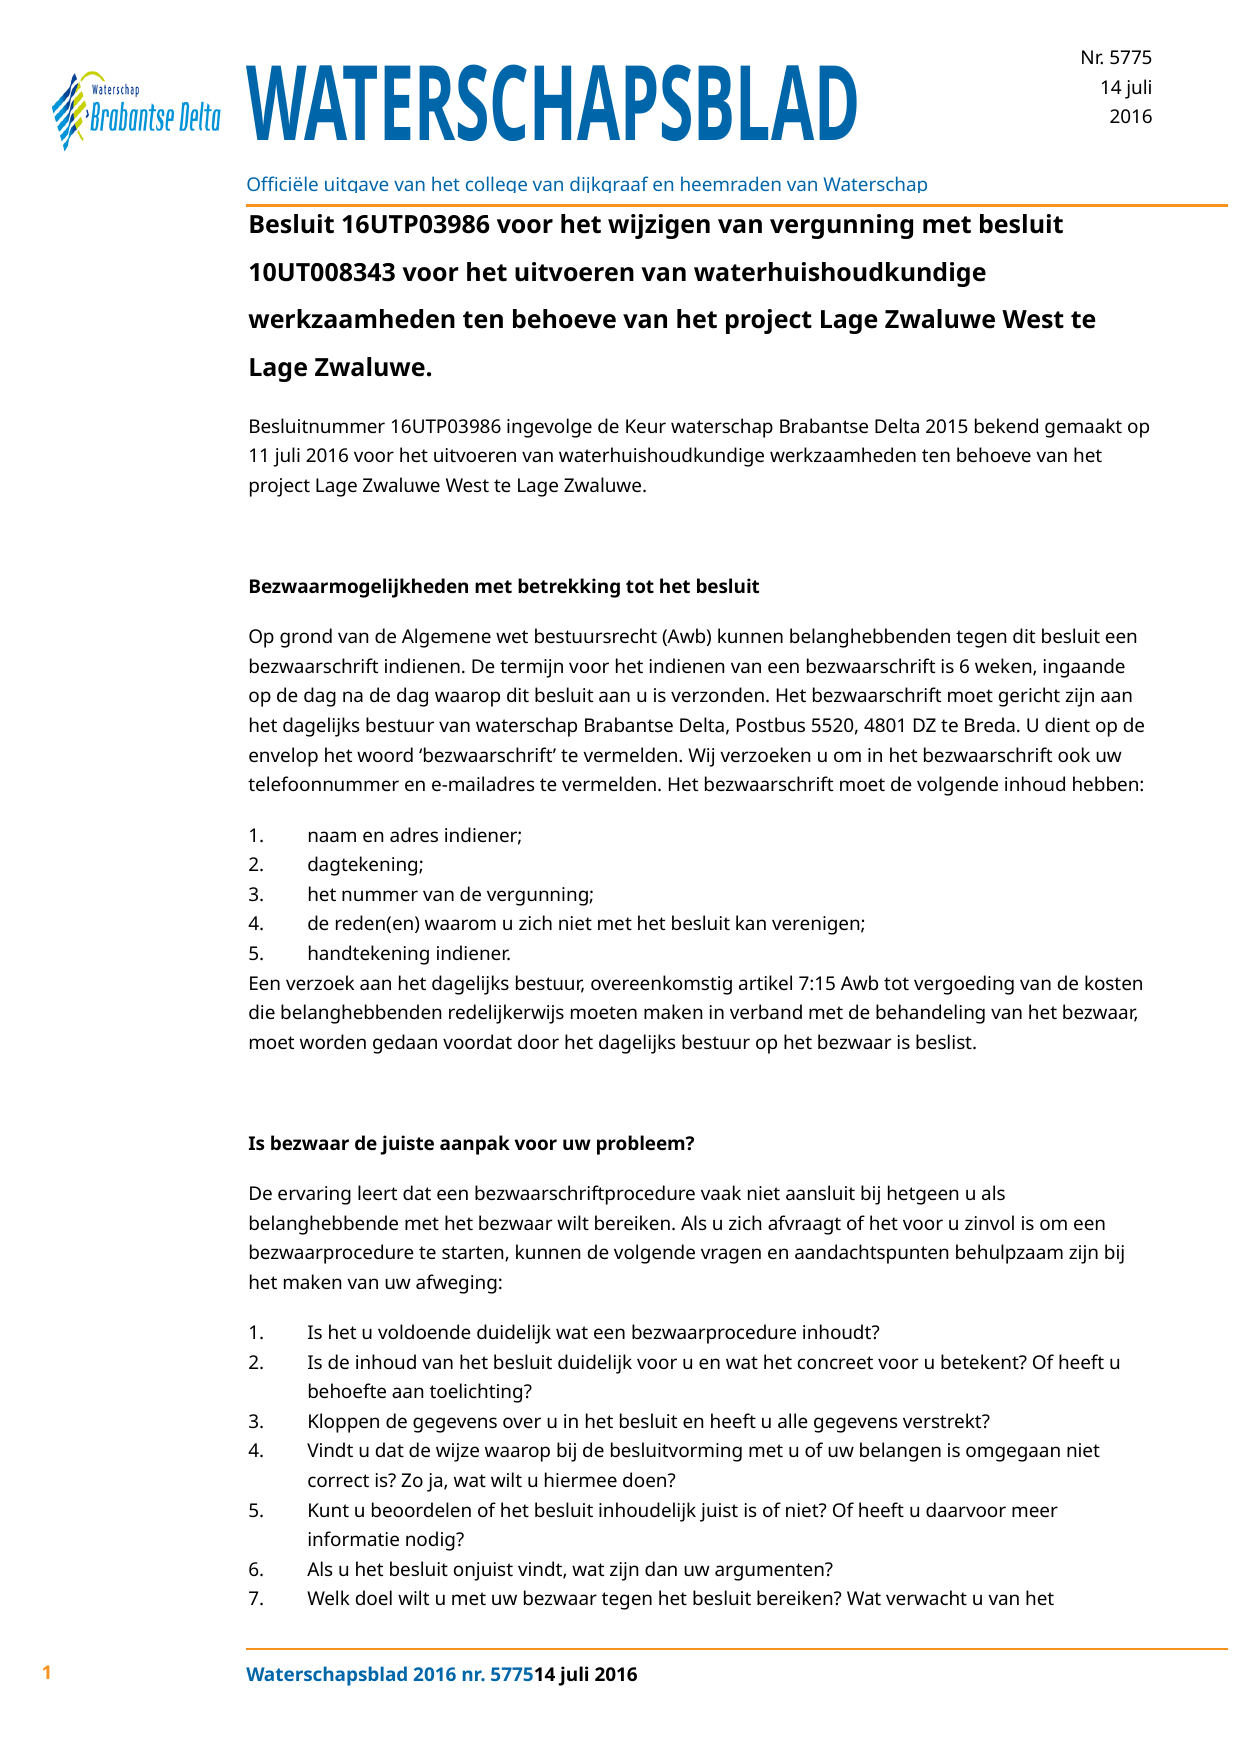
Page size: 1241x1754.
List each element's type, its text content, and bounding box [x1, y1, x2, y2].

list naam en adres indiener; [248, 822, 1152, 848]
list Kloppen de gegevens over u in het besluit en heeft u alle gegevens verstrekt? [248, 1408, 1152, 1434]
list Als u het besluit onjuist vindt, wat zijn dan uw argumenten? [248, 1556, 1152, 1582]
list Kunt u beoordelen of het besluit inhoudelijk juist is of niet? Of heeft u daarvoor meer informatie nodig? [248, 1497, 1152, 1552]
picture [41, 47, 231, 172]
text Besluit 16UTP03986 voor het wijzigen van vergunning met besluit 10UT008343 voor het uitvoeren van waterhuishoudkundige werkzaamheden ten behoeve van het project Lage Zwaluwe West te Lage Zwaluwe. [248, 207, 1152, 384]
text Besluitnummer 16UTP03986 ingevolge de Keur waterschap Brabantse Delta 2015 bekend gemaakt op 11 juli 2016 voor het uitvoeren van waterhuishoudkundige werkzaamheden ten behoeve van het project Lage Zwaluwe West te Lage Zwaluwe. [248, 413, 1152, 498]
list Is het u voldoende duidelijk wat een bezwaarprocedure inhoudt? [248, 1319, 1152, 1345]
text Op grond van de Algemene wet bestuursrecht (Awb) kunnen belanghebbenden tegen dit besluit een bezwaarschrift indienen. De termijn voor het indienen van een bezwaarschrift is 6 weken, ingaande op de dag na de dag waarop dit besluit aan u is verzonden. Het bezwaarschrift moet gericht zijn aan het dagelijks bestuur van waterschap Brabantse Delta, Postbus 5520, 4801 DZ te Breda. U dient op de envelop het woord ‘bezwaarschrift’ te vermelden. Wij verzoeken u om in het bezwaarschrift ook uw telefoonnummer en e‑mailadres te vermelden. Het bezwaarschrift moet de volgende inhoud hebben: [248, 623, 1152, 797]
text Een verzoek aan het dagelijks bestuur, overeenkomstig artikel 7:15 Awb tot vergoeding van de kosten die belanghebbenden redelijkerwijs moeten maken in verband met de behandeling van het bezwaar, moet worden gedaan voordat door het dagelijks bestuur op het bezwaar is beslist. [248, 970, 1152, 1055]
list Is de inhoud van het besluit duidelijk voor u en wat het concreet voor u betekent? Of heeft u behoefte aan toelichting? [248, 1349, 1152, 1404]
list dagtekening; [248, 851, 1152, 877]
list de reden(en) waarom u zich niet met het besluit kan verenigen; [248, 911, 1152, 936]
text Bezwaarmogelijkheden met betrekking tot het besluit [248, 573, 1152, 599]
list het nummer van de vergunning; [248, 881, 1152, 907]
text De ervaring leert dat een bezwaarschriftprocedure vaak niet aansluit bij hetgeen u als belanghebbende met het bezwaar wilt bereiken. Als u zich afvraagt of het voor u zinvol is om een bezwaarprocedure te starten, kunnen de volgende vragen en aandachtspunten behulpzaam zijn bij het maken van uw afweging: [248, 1180, 1152, 1295]
list Welk doel wilt u met uw bezwaar tegen het besluit bereiken? Wat verwacht u van het [248, 1586, 1152, 1611]
text Is bezwaar de juiste aanpak voor uw probleem? [248, 1130, 1152, 1156]
list Vindt u dat de wijze waarop bij de besluitvorming met u of uw belangen is omgegaan niet correct is? Zo ja, wat wilt u hiermee doen? [248, 1438, 1152, 1493]
list handtekening indiener. [248, 940, 1152, 966]
